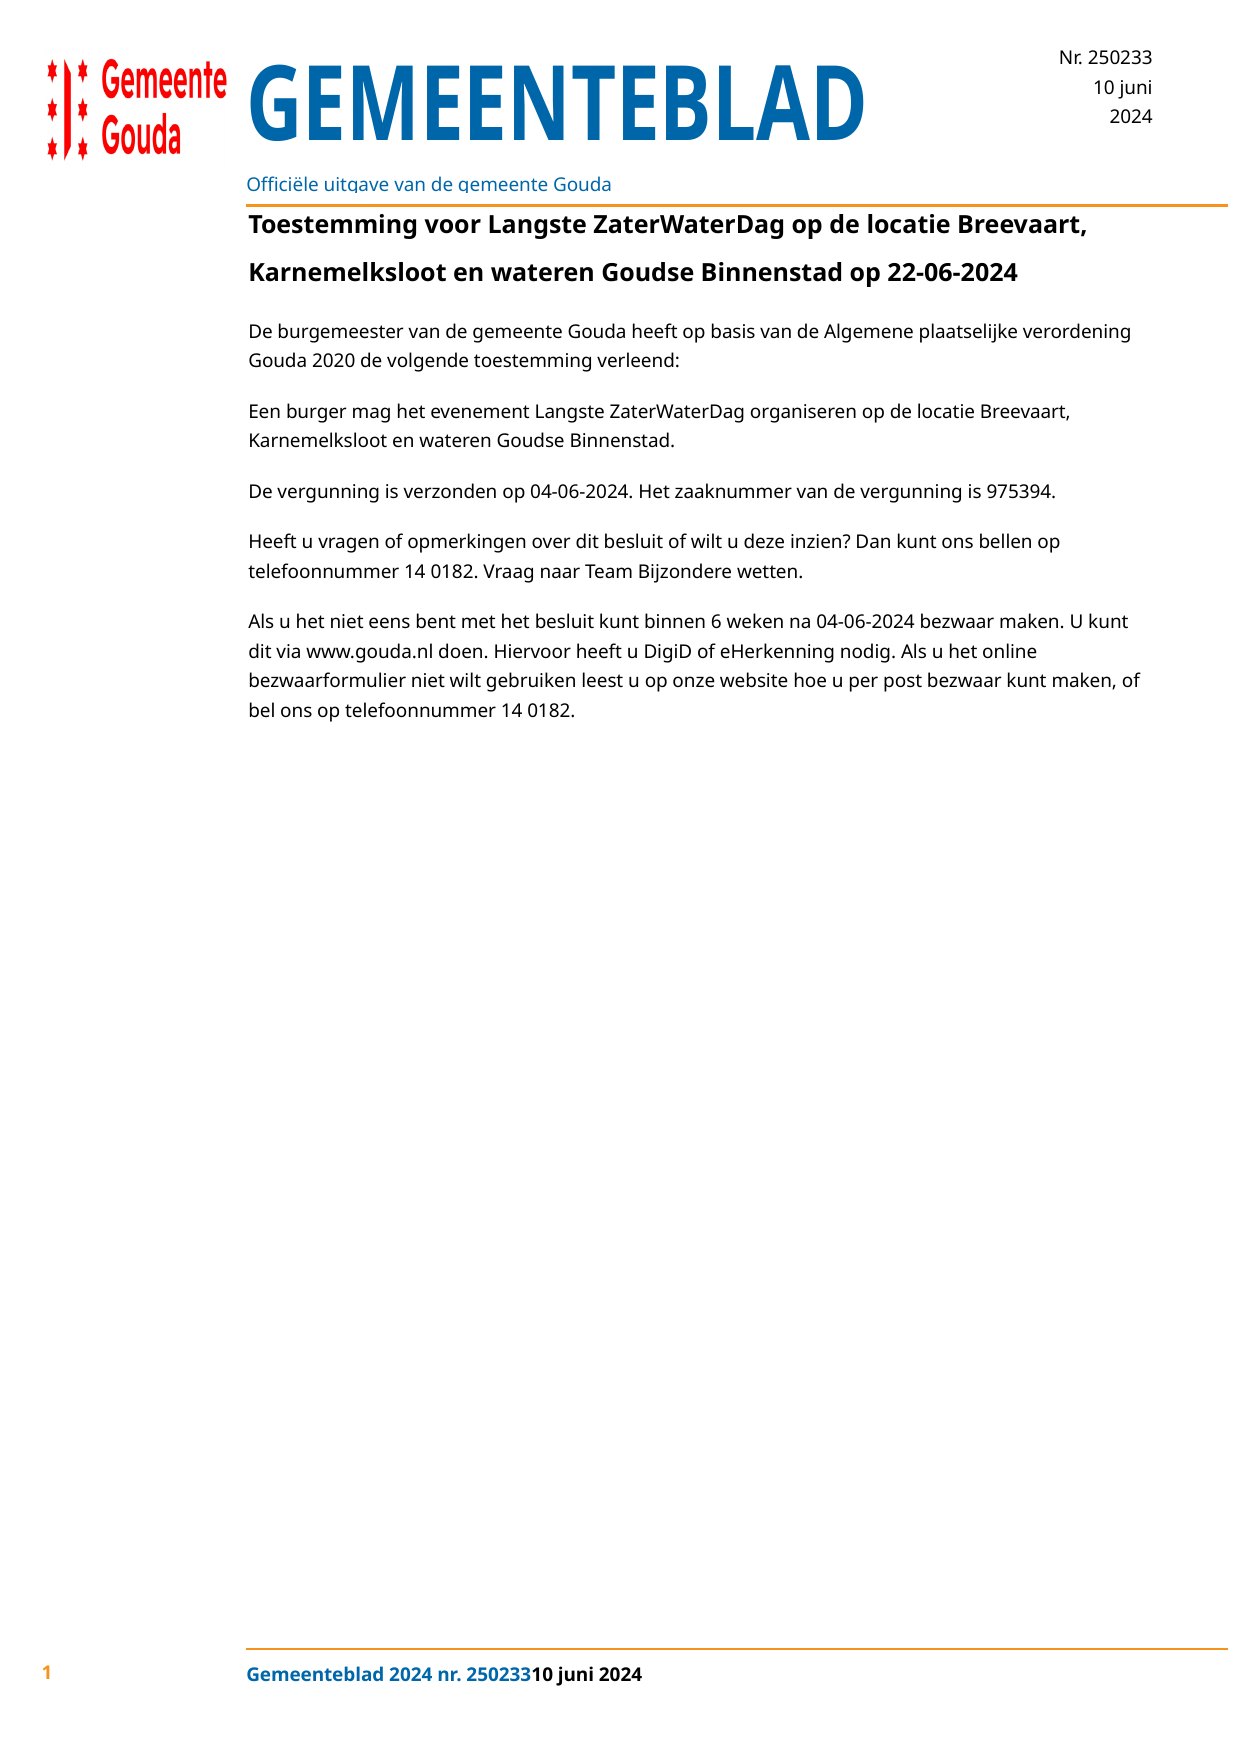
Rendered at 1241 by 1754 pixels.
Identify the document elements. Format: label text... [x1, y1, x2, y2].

text Toestemming voor Langste ZaterWaterDag op de locatie Breevaart, Karnemelksloot en wateren Goudse Binnenstad op 22-06-2024 [248, 207, 1152, 288]
text Een burger mag het evenement Langste ZaterWaterDag organiseren op de locatie Breevaart, Karnemelksloot en wateren Goudse Binnenstad. [248, 398, 1152, 453]
picture [41, 47, 231, 172]
text De vergunning is verzonden op 04-06-2024. Het zaaknummer van de vergunning is 975394. [248, 478, 1152, 504]
text Als u het niet eens bent met het besluit kunt binnen 6 weken na 04-06-2024 bezwaar maken. U kunt dit via www.gouda.nl doen. Hiervoor heeft u DigiD of eHerkenning nodig. Als u het online bezwaarformulier niet wilt gebruiken leest u op onze website hoe u per post bezwaar kunt maken, of bel ons op telefoonnummer 14 0182. [248, 608, 1152, 723]
text De burgemeester van de gemeente Gouda heeft op basis van de Algemene plaatselijke verordening Gouda 2020 de volgende toestemming verleend: [248, 318, 1152, 373]
text Heeft u vragen of opmerkingen over dit besluit of wilt u deze inzien? Dan kunt ons bellen op telefoonnummer 14 0182. Vraag naar Team Bijzondere wetten. [248, 528, 1152, 584]
